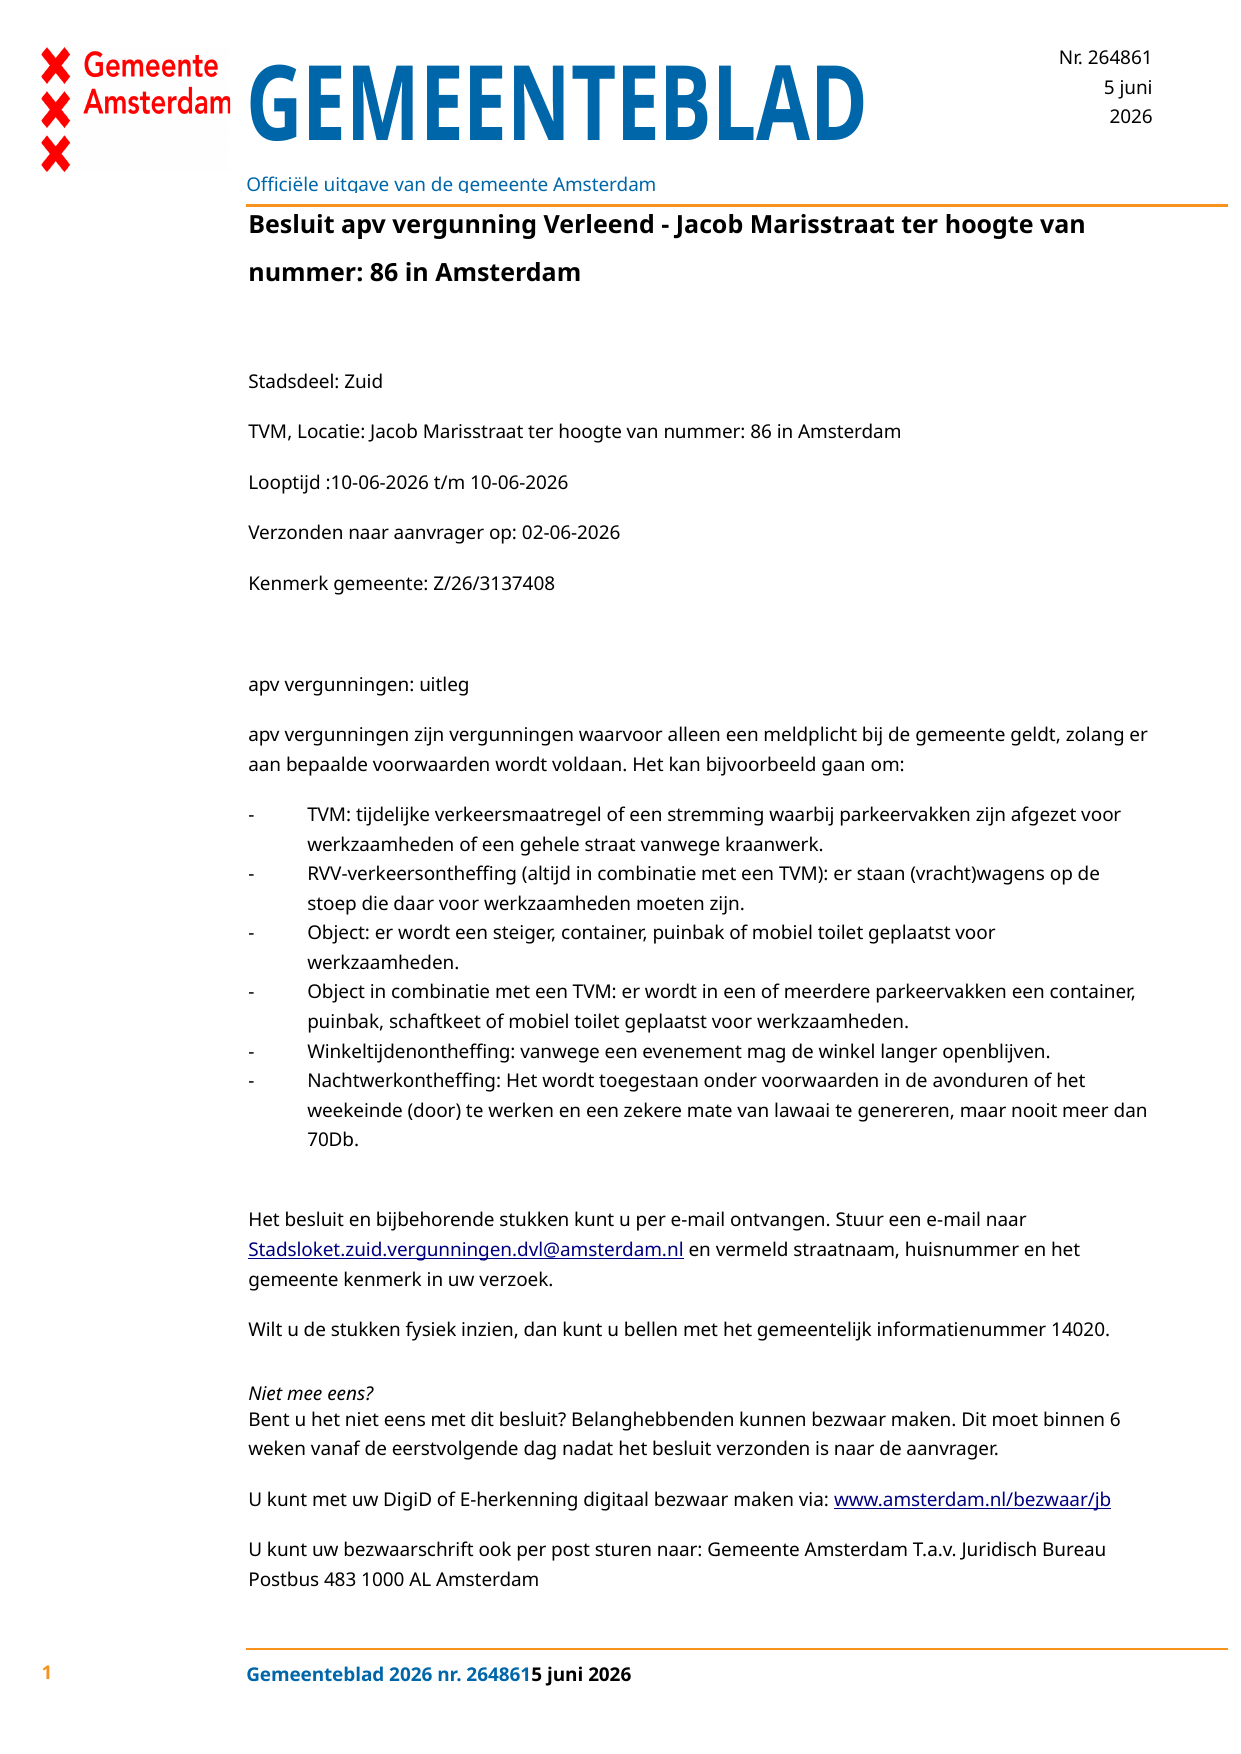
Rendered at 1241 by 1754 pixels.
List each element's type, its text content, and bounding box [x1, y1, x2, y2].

text Niet mee eens? [248, 1380, 1152, 1406]
text U kunt uw bezwaarschrift ook per post sturen naar: Gemeente Amsterdam T.a.v. Juridisch Bureau Postbus 483 1000 AL Amsterdam [248, 1536, 1152, 1592]
text Bent u het niet eens met dit besluit? Belanghebbenden kunnen bezwaar maken. Dit moet binnen 6 weken vanaf de eerstvolgende dag nadat het besluit verzonden is naar de aanvrager. [248, 1406, 1152, 1461]
list TVM: tijdelijke verkeersmaatregel of een stremming waarbij parkeervakken zijn afgezet voor werkzaamheden of een gehele straat vanwege kraanwerk. [248, 801, 1152, 857]
list Object: er wordt een steiger, container, puinbak of mobiel toilet geplaatst voor werkzaamheden. [248, 919, 1152, 975]
text Stadsdeel: Zuid [248, 368, 1152, 394]
text apv vergunningen: uitleg [248, 671, 1152, 697]
text apv vergunningen zijn vergunningen waarvoor alleen een meldplicht bij de gemeente geldt, zolang er aan bepaalde voorwaarden wordt voldaan. Het kan bijvoorbeeld gaan om: [248, 721, 1152, 777]
list Object in combinatie met een TVM: er wordt in een of meerdere parkeervakken een container, puinbak, schaftkeet of mobiel toilet geplaatst voor werkzaamheden. [248, 979, 1152, 1034]
text Wilt u de stukken fysiek inzien, dan kunt u bellen met het gemeentelijk informatienummer 14020. [248, 1316, 1152, 1342]
text Besluit apv vergunning Verleend - Jacob Marisstraat ter hoogte van nummer: 86 in Amsterdam [248, 207, 1152, 288]
list Winkeltijdenontheffing: vanwege een evenement mag de winkel langer openblijven. [248, 1038, 1152, 1064]
text U kunt met uw DigiD of E-herkenning digitaal bezwaar maken via: www.amsterdam.nl/bezwaar/jb [248, 1486, 1152, 1512]
text Het besluit en bijbehorende stukken kunt u per e-mail ontvangen. Stuur een e-mail naar Stadsloket.zuid.vergunningen.dvl@amsterdam.nl en vermeld straatnaam, huisnummer en het gemeente kenmerk in uw verzoek. [248, 1207, 1152, 1292]
picture [41, 47, 231, 172]
list Nachtwerkontheffing: Het wordt toegestaan onder voorwaarden in de avonduren of het weekeinde (door) te werken en een zekere mate van lawaai te genereren, maar nooit meer dan 70Db. [248, 1067, 1152, 1152]
text Kenmerk gemeente: Z/26/3137408 [248, 570, 1152, 596]
text Looptijd :10-06-2026 t/m 10-06-2026 [248, 469, 1152, 495]
text Verzonden naar aanvrager op: 02-06-2026 [248, 519, 1152, 545]
list RVV-verkeersontheffing (altijd in combinatie met een TVM): er staan (vracht)wagens op de stoep die daar voor werkzaamheden moeten zijn. [248, 860, 1152, 916]
text TVM, Locatie: Jacob Marisstraat ter hoogte van nummer: 86 in Amsterdam [248, 419, 1152, 444]
